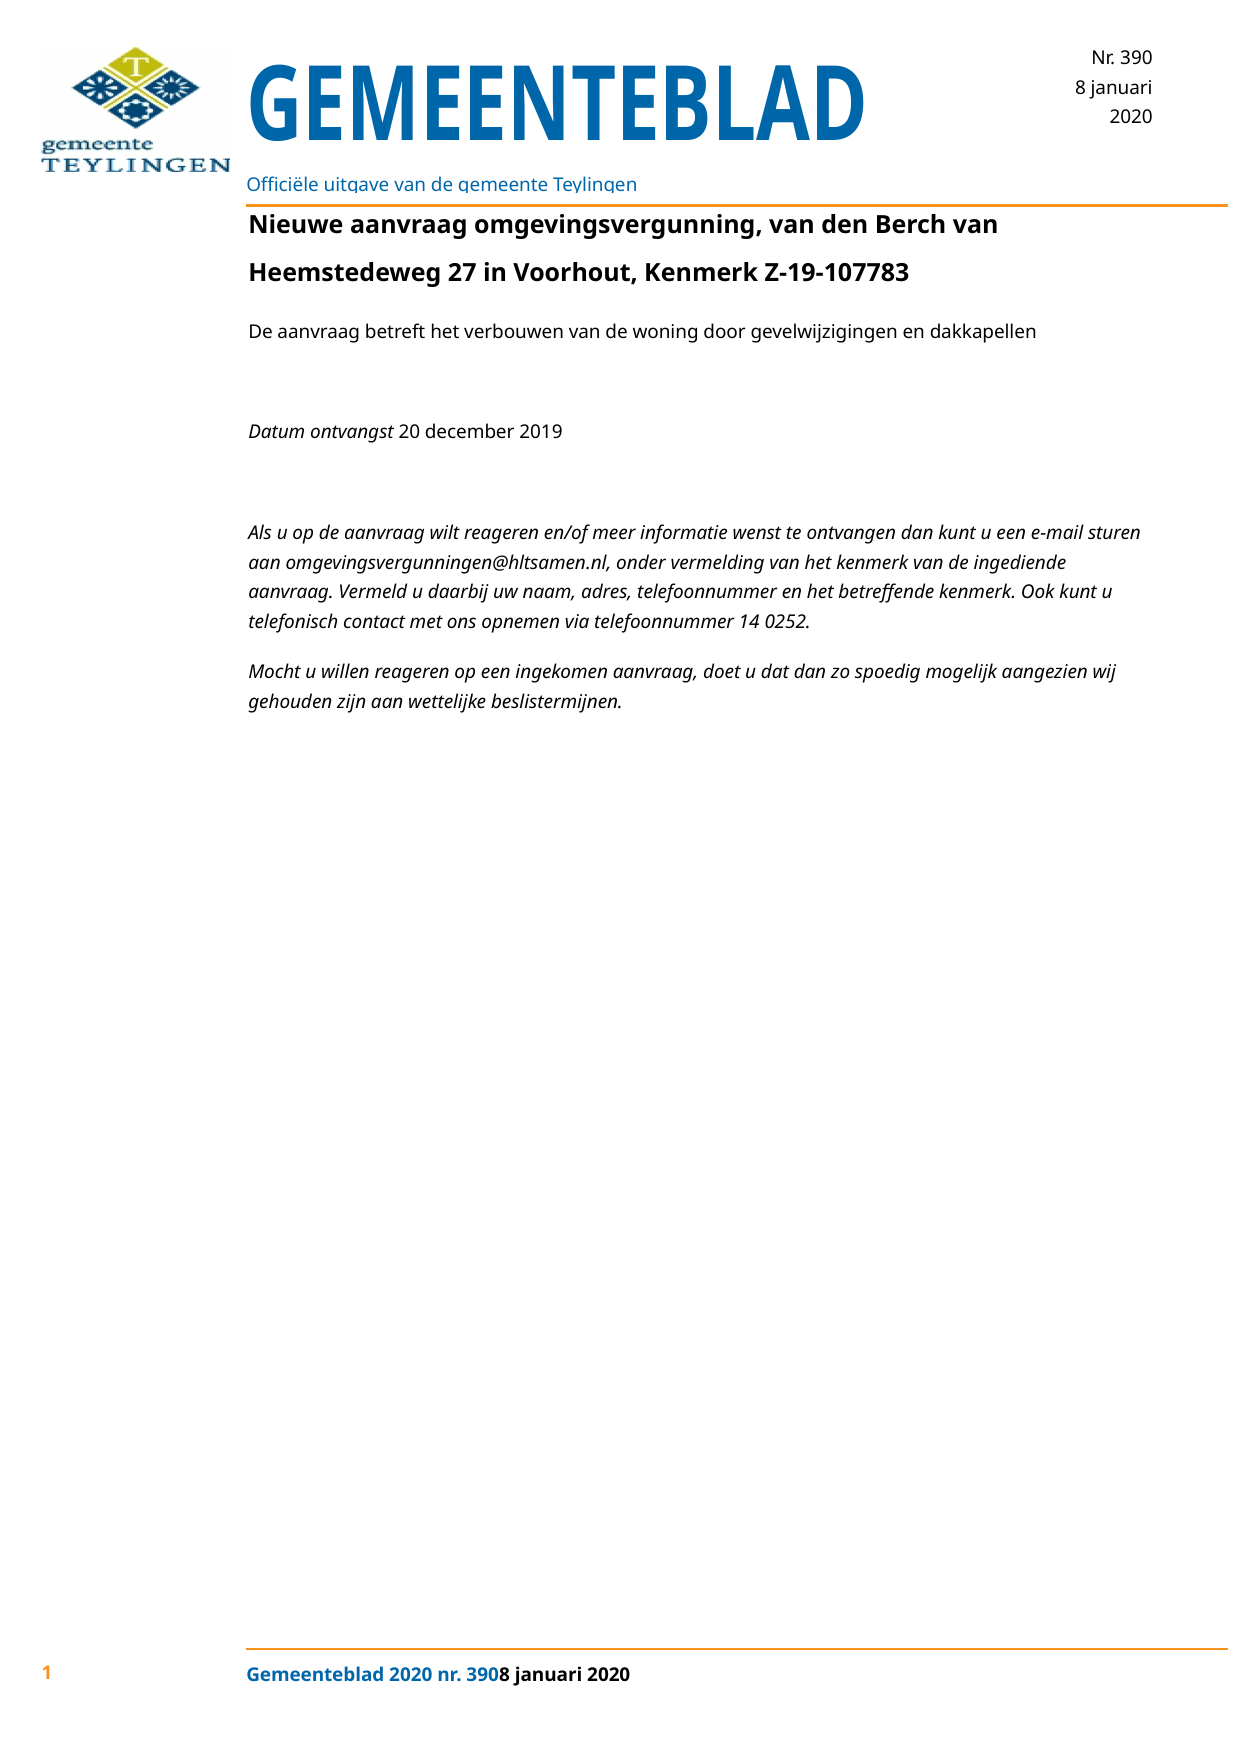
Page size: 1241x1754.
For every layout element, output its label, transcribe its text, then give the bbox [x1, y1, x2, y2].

text Mocht u willen reageren op een ingekomen aanvraag, doet u dat dan zo spoedig mogelijk aangezien wij gehouden zijn aan wettelijke beslistermijnen. [248, 659, 1152, 714]
text De aanvraag betreft het verbouwen van de woning door gevelwijzigingen en dakkapellen [248, 318, 1152, 344]
text Nieuwe aanvraag omgevingsvergunning, van den Berch van Heemstedeweg 27 in Voorhout, Kenmerk Z-19-107783 [248, 207, 1152, 288]
picture [41, 47, 231, 172]
text Als u op de aanvraag wilt reageren en/of meer informatie wenst te ontvangen dan kunt u een e-mail sturen aan omgevingsvergunningen@hltsamen.nl, onder vermelding van het kenmerk van de ingediende aanvraag. Vermeld u daarbij uw naam, adres, telefoonnummer en het betreffende kenmerk. Ook kunt u telefonisch contact met ons opnemen via telefoonnummer 14 0252. [248, 519, 1152, 634]
text Datum ontvangst 20 december 2019 [248, 419, 1152, 444]
